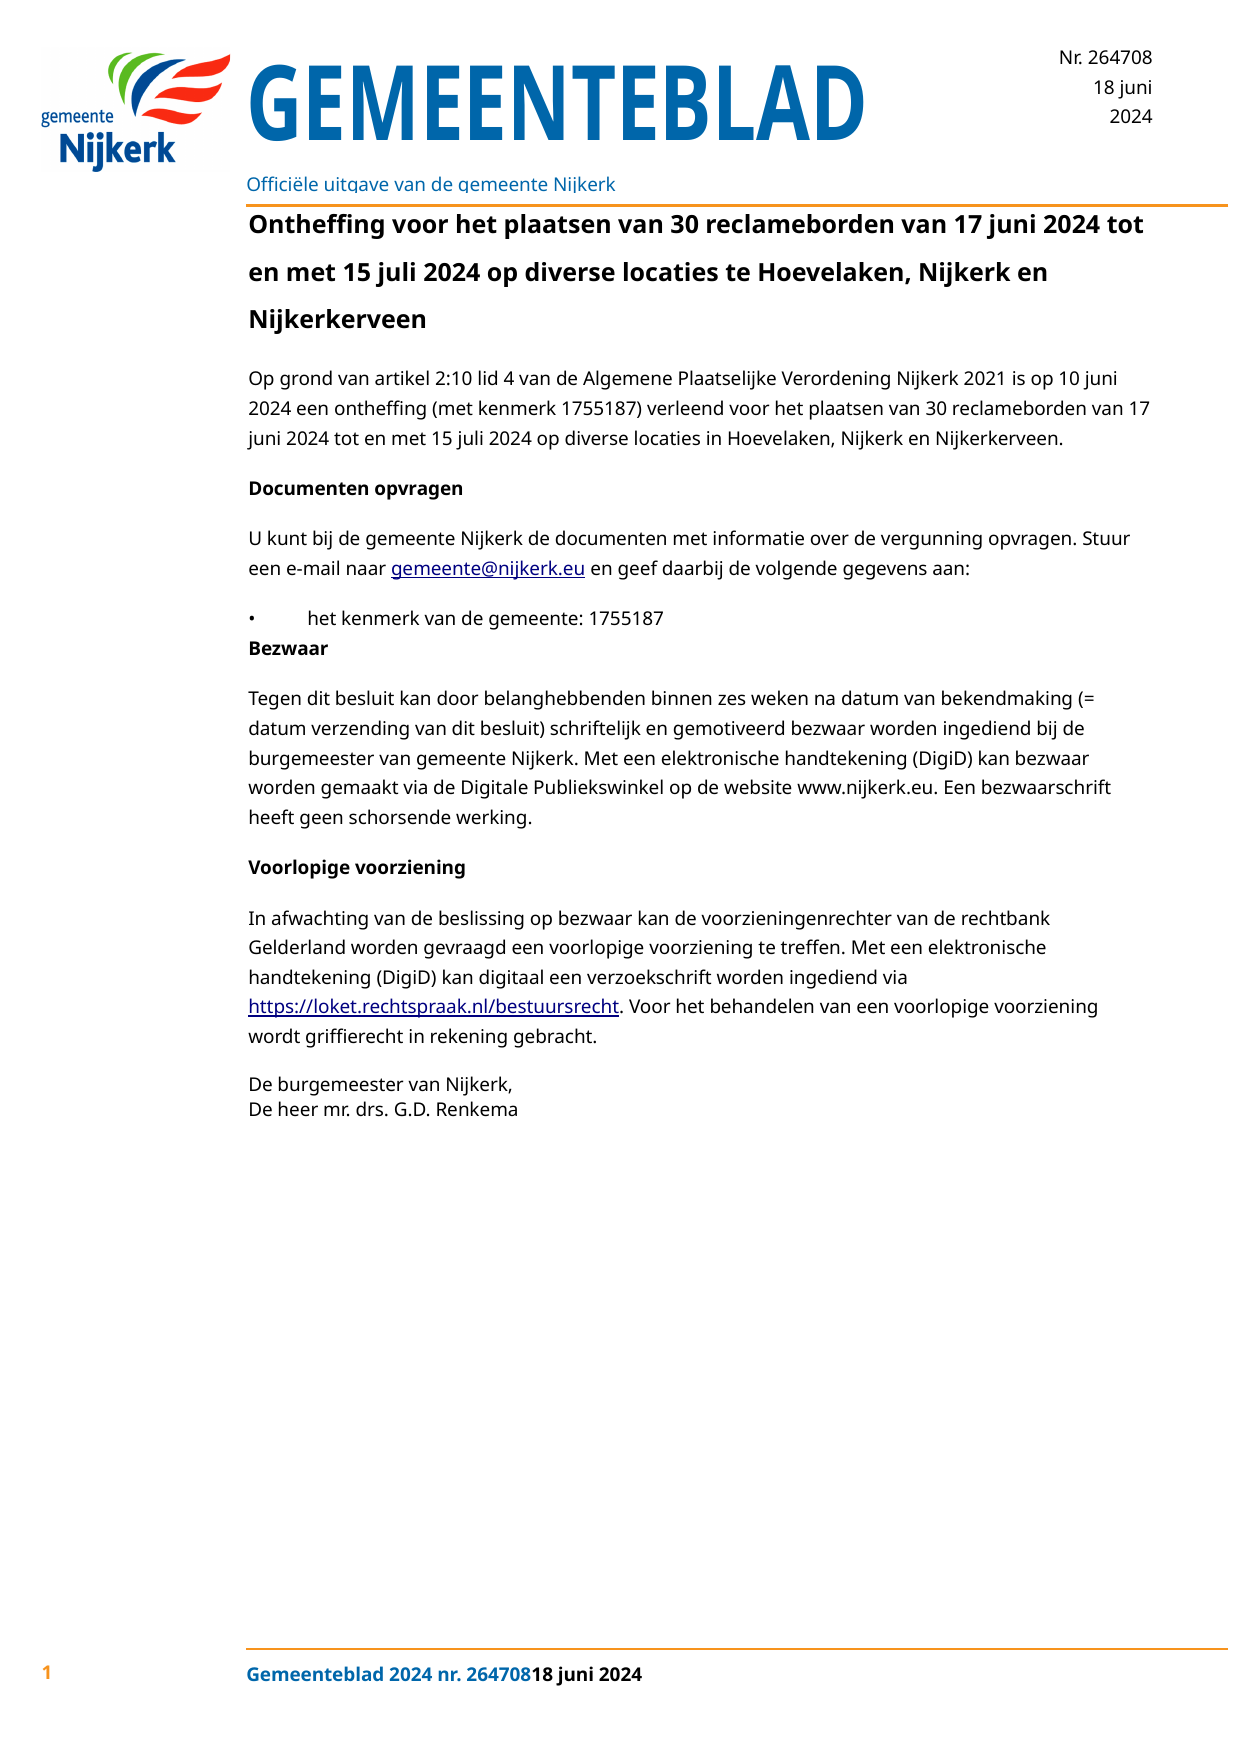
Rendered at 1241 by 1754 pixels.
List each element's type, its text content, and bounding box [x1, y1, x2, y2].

text De heer mr. drs. G.D. Renkema [248, 1097, 1152, 1122]
text Ontheffing voor het plaatsen van 30 reclameborden van 17 juni 2024 tot en met 15 juli 2024 op diverse locaties te Hoevelaken, Nijkerk en Nijkerkerveen [248, 207, 1152, 336]
text U kunt bij de gemeente Nijkerk de documenten met informatie over de vergunning opvragen. Stuur een e-mail naar gemeente@nijkerk.eu en geef daarbij de volgende gegevens aan: [248, 526, 1152, 581]
text Voorlopige voorziening [248, 854, 1152, 880]
text Op grond van artikel 2:10 lid 4 van de Algemene Plaatselijke Verordening Nijkerk 2021 is op 10 juni 2024 een ontheffing (met kenmerk 1755187) verleend voor het plaatsen van 30 reclameborden van 17 juni 2024 tot en met 15 juli 2024 op diverse locaties in Hoevelaken, Nijkerk en Nijkerkerveen. [248, 366, 1152, 450]
text Tegen dit besluit kan door belanghebbenden binnen zes weken na datum van bekendmaking (= datum verzending van dit besluit) schriftelijk en gemotiveerd bezwaar worden ingediend bij de burgemeester van gemeente Nijkerk. Met een elektronische handtekening (DigiD) kan bezwaar worden gemaakt via de Digitale Publiekswinkel op de website www.nijkerk.eu. Een bezwaarschrift heeft geen schorsende werking. [248, 686, 1152, 829]
text Documenten opvragen [248, 475, 1152, 501]
text In afwachting van de beslissing op bezwaar kan de voorzieningenrechter van de rechtbank Gelderland worden gevraagd een voorlopige voorziening te treffen. Met een elektronische handtekening (DigiD) kan digitaal een verzoekschrift worden ingediend via https://loket.rechtspraak.nl/bestuursrecht. Voor het behandelen van een voorlopige voorziening wordt griffierecht in rekening gebracht. [248, 905, 1152, 1049]
text Bezwaar [248, 635, 1152, 661]
text De burgemeester van Nijkerk, [248, 1071, 1152, 1097]
picture [41, 47, 231, 172]
list het kenmerk van de gemeente: 1755187 [248, 606, 1152, 631]
